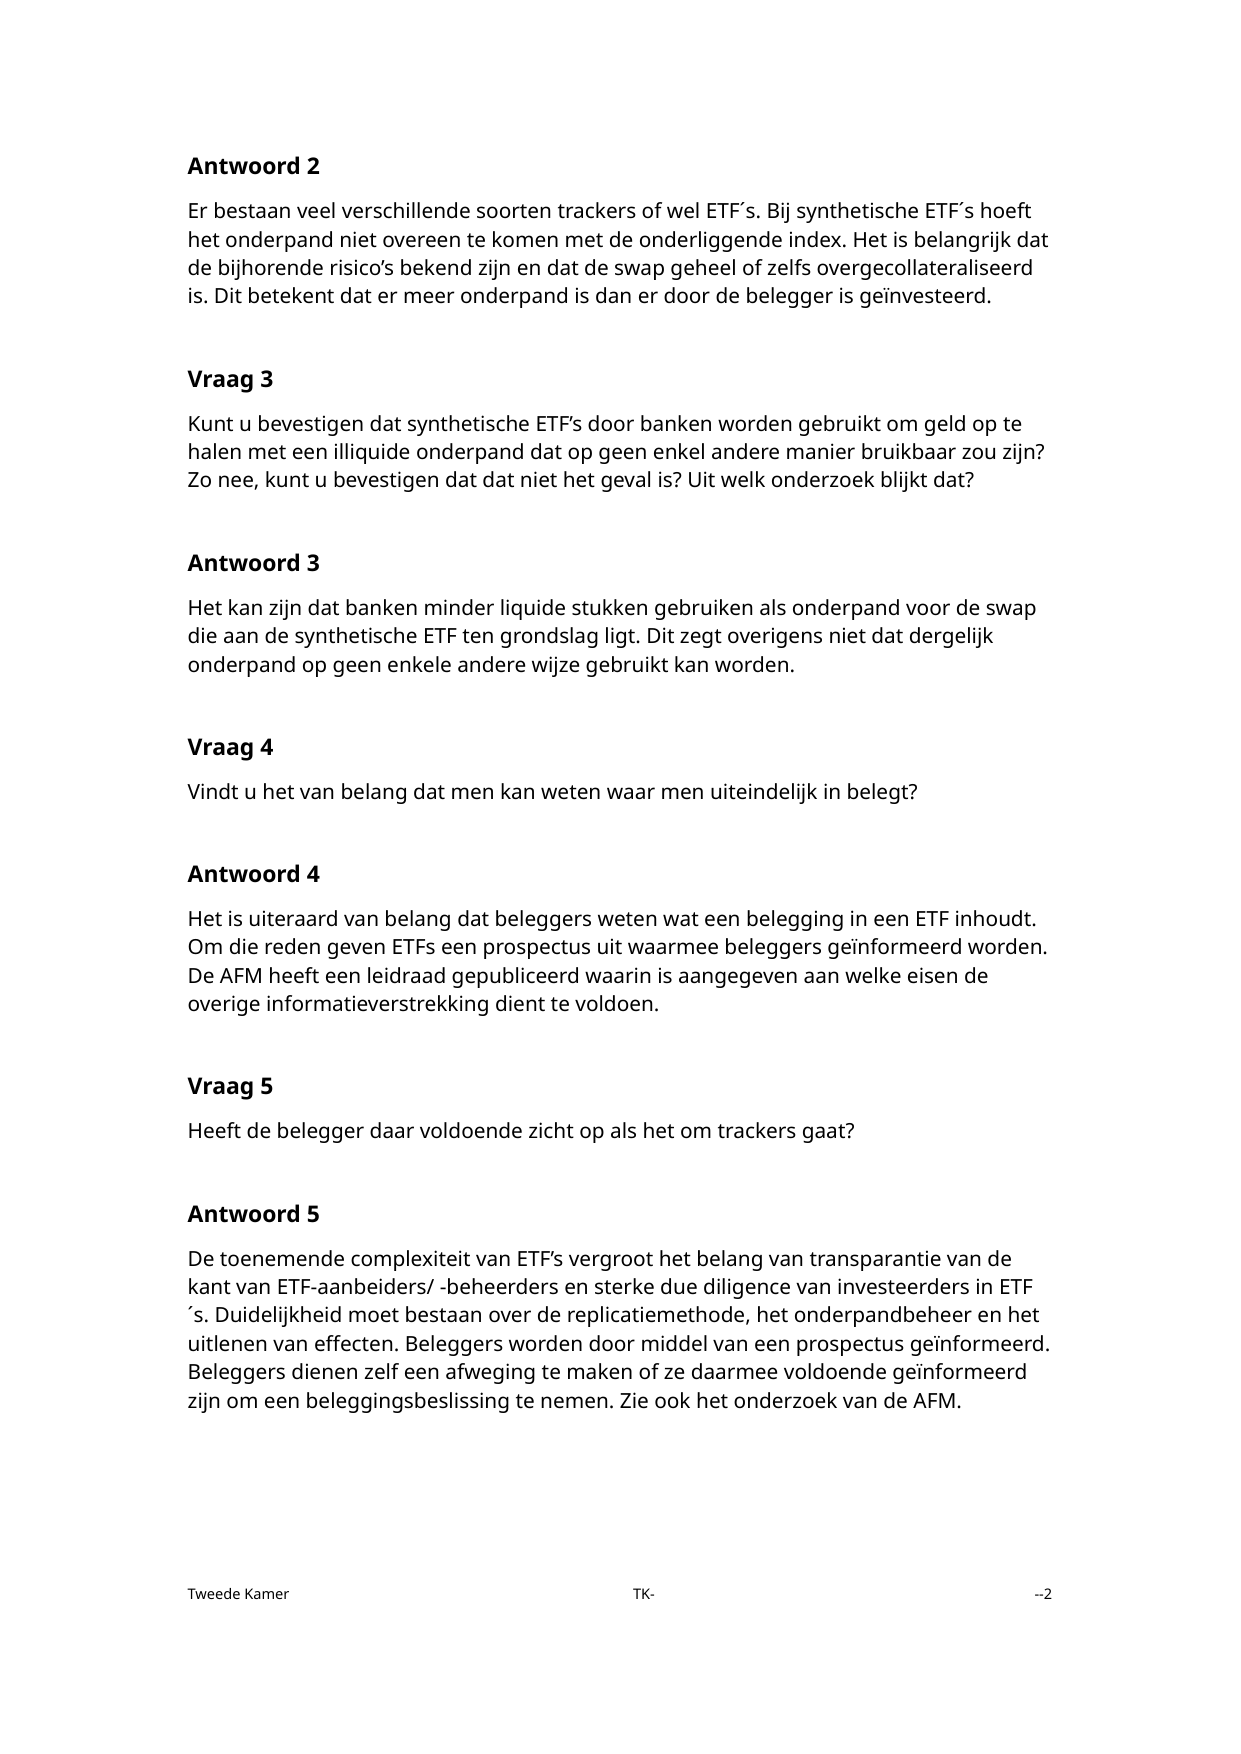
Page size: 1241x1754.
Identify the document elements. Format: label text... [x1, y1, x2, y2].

subtitle Vraag 5 [187, 1070, 1053, 1102]
subtitle Vraag 4 [187, 731, 1053, 762]
text Er bestaan veel verschillende soorten trackers of wel ETF´s. Bij synthetische ETF´s hoeft het onderpand niet overeen te komen met de onderliggende index. Het is belangrijk dat de bijhorende risico’s bekend zijn en dat de swap geheel of zelfs overgecollateraliseerd is. Dit betekent dat er meer onderpand is dan er door de belegger is geïnvesteerd. [187, 196, 1053, 310]
subtitle Antwoord 4 [187, 858, 1053, 889]
text Kunt u bevestigen dat synthetische ETF’s door banken worden gebruikt om geld op te halen met een illiquide onderpand dat op geen enkel andere manier bruikbaar zou zijn? Zo nee, kunt u bevestigen dat dat niet het geval is? Uit welk onderzoek blijkt dat? [187, 409, 1053, 494]
subtitle Antwoord 5 [187, 1197, 1053, 1229]
text Het kan zijn dat banken minder liquide stukken gebruiken als onderpand voor de swap die aan de synthetische ETF ten grondslag ligt. Dit zegt overigens niet dat dergelijk onderpand op geen enkele andere wijze gebruikt kan worden. [187, 593, 1053, 678]
subtitle Antwoord 2 [187, 150, 1053, 181]
text Heeft de belegger daar voldoende zicht op als het om trackers gaat? [187, 1117, 1053, 1145]
text Het is uiteraard van belang dat beleggers weten wat een belegging in een ETF inhoudt. Om die reden geven ETFs een prospectus uit waarmee beleggers geïnformeerd worden. De AFM heeft een leidraad gepubliceerd waarin is aangegeven aan welke eisen de overige informatieverstrekking dient te voldoen. [187, 904, 1053, 1018]
subtitle Vraag 3 [187, 362, 1053, 394]
subtitle Antwoord 3 [187, 547, 1053, 578]
text De toenemende complexiteit van ETF’s vergroot het belang van transparantie van de kant van ETF-aanbeiders/ -beheerders en sterke due diligence van investeerders in ETF´s. Duidelijkheid moet bestaan over de replicatiemethode, het onderpandbeheer en het uitlenen van effecten. Beleggers worden door middel van een prospectus geïnformeerd. Beleggers dienen zelf een afweging te maken of ze daarmee voldoende geïnformeerd zijn om een beleggingsbeslissing te nemen. Zie ook het onderzoek van de AFM. [187, 1244, 1053, 1414]
text Vindt u het van belang dat men kan weten waar men uiteindelijk in belegt? [187, 777, 1053, 805]
